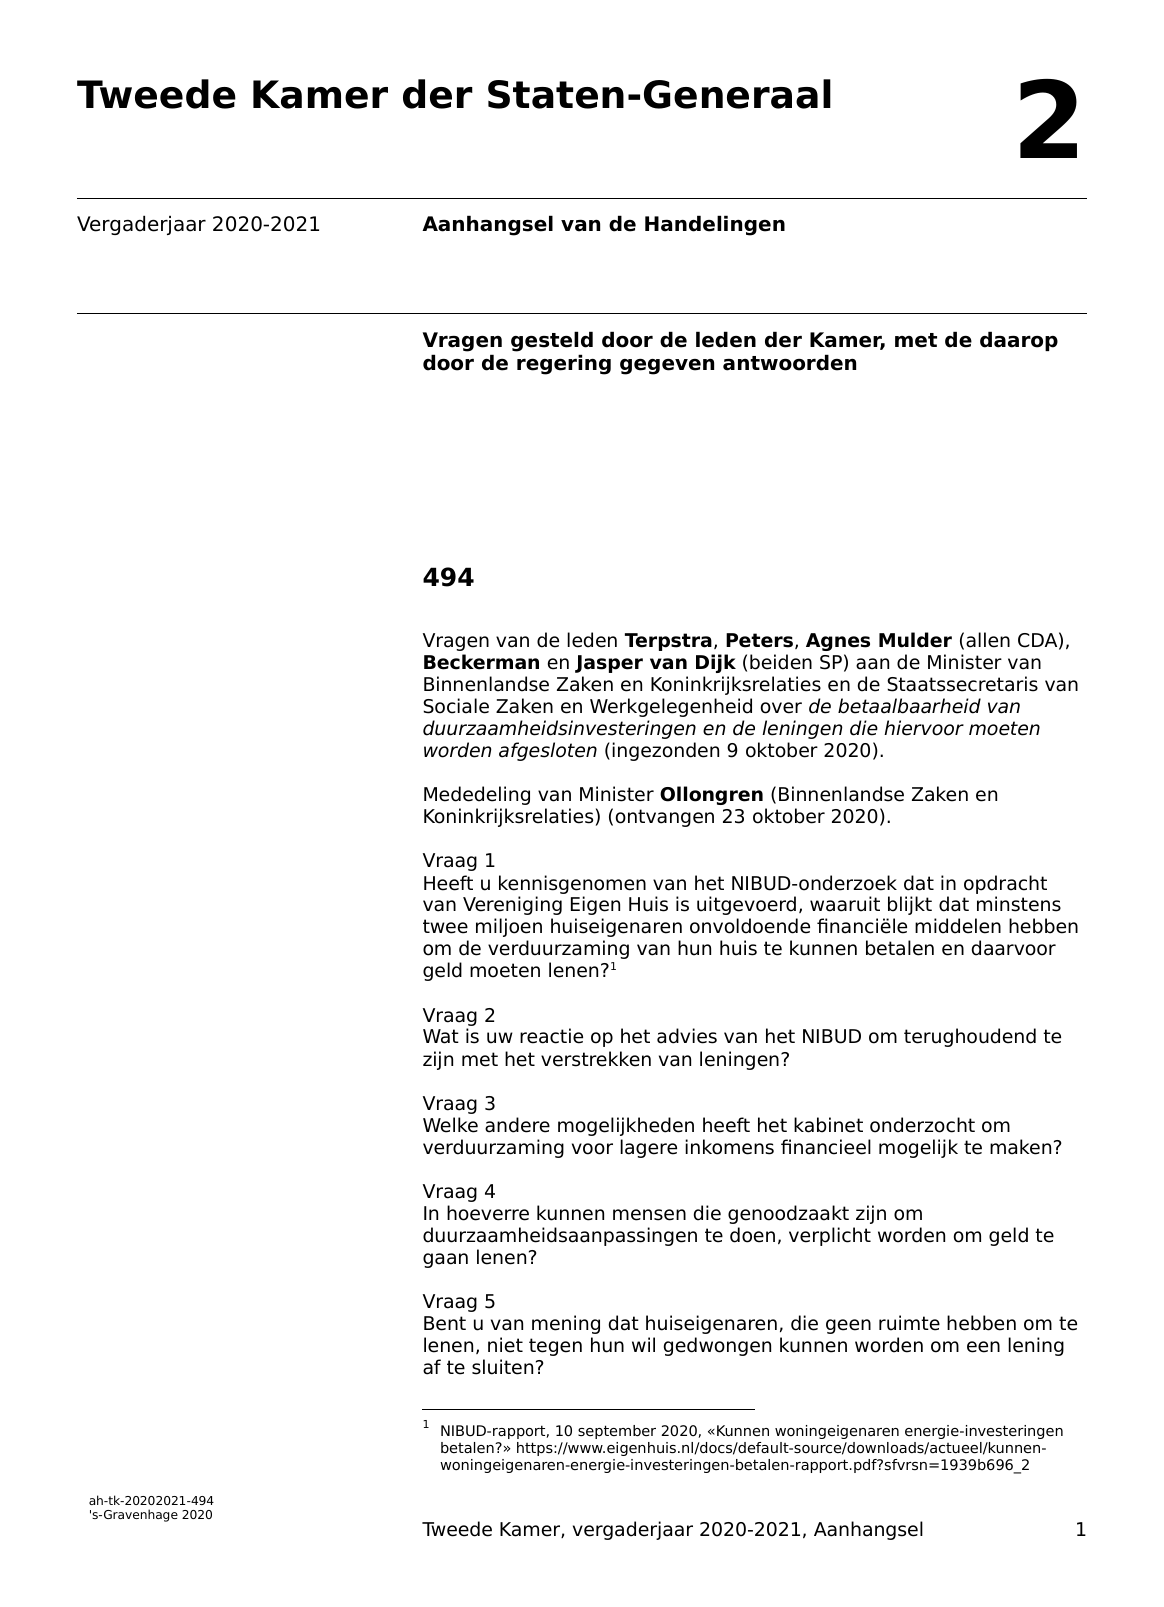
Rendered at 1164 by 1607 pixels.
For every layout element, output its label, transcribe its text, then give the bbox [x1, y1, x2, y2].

text Vraag 2 [422, 1004, 1087, 1026]
text Vraag 5 [422, 1291, 1087, 1313]
table_cell [77, 314, 422, 375]
table_cell Vergaderjaar 2020-2021 [77, 199, 422, 313]
text 494 [422, 563, 1087, 592]
text Bent u van mening dat huiseigenaren, die geen ruimte hebben om te lenen, niet tegen hun wil gedwongen kunnen worden om een lening af te sluiten? [422, 1313, 1087, 1379]
table_cell Aanhangsel van de Handelingen [422, 199, 1087, 313]
text Vragen van de leden Terpstra, Peters, Agnes Mulder (allen CDA), Beckerman en Jasper van Dijk (beiden SP) aan de Minister van Binnenlandse Zaken en Koninkrijksrelaties en de Staatssecretaris van Sociale Zaken en Werkgelegenheid over de betaalbaarheid van duurzaamheidsinvesteringen en de leningen die hiervoor moeten worden afgesloten (ingezonden 9 oktober 2020). [422, 630, 1087, 762]
text NIBUD-rapport, 10 september 2020, «Kunnen woningeigenaren energie-investeringen betalen?» https://www.eigenhuis.nl/docs/default-source/downloads/actueel/kunnen-woningeigenaren-energie-investeringen-betalen-rapport.pdf?sfvrsn=1939b696_2 [422, 1418, 1087, 1474]
text Vraag 4 [422, 1181, 1087, 1203]
table_header 2 [886, 59, 1087, 198]
text Vraag 3 [422, 1093, 1087, 1114]
text In hoeverre kunnen mensen die genoodzaakt zijn om duurzaamheidsaanpassingen te doen, verplicht worden om geld te gaan lenen? [422, 1203, 1087, 1269]
text 's-Gravenhage 2020 [88, 1508, 323, 1522]
text ah-tk-20202021-494 [88, 1494, 323, 1508]
text Wat is uw reactie op het advies van het NIBUD om terughoudend te zijn met het verstrekken van leningen? [422, 1026, 1087, 1070]
text Heeft u kennisgenomen van het NIBUD-onderzoek dat in opdracht van Vereniging Eigen Huis is uitgevoerd, waaruit blijkt dat minstens twee miljoen huiseigenaren onvoldoende financiële middelen hebben om de verduurzaming van hun huis te kunnen betalen en daarvoor geld moeten lenen? [422, 872, 1087, 982]
table_cell Vragen gesteld door de leden der Kamer, met de daarop door de regering gegeven antwoorden [422, 314, 1087, 375]
table_header Tweede Kamer der Staten-Generaal [77, 59, 886, 198]
text Mededeling van Minister Ollongren (Binnenlandse Zaken en Koninkrijksrelaties) (ontvangen 23 oktober 2020). [422, 784, 1087, 828]
text Vraag 1 [422, 850, 1087, 872]
text Welke andere mogelijkheden heeft het kabinet onderzocht om verduurzaming voor lagere inkomens financieel mogelijk te maken? [422, 1114, 1087, 1158]
